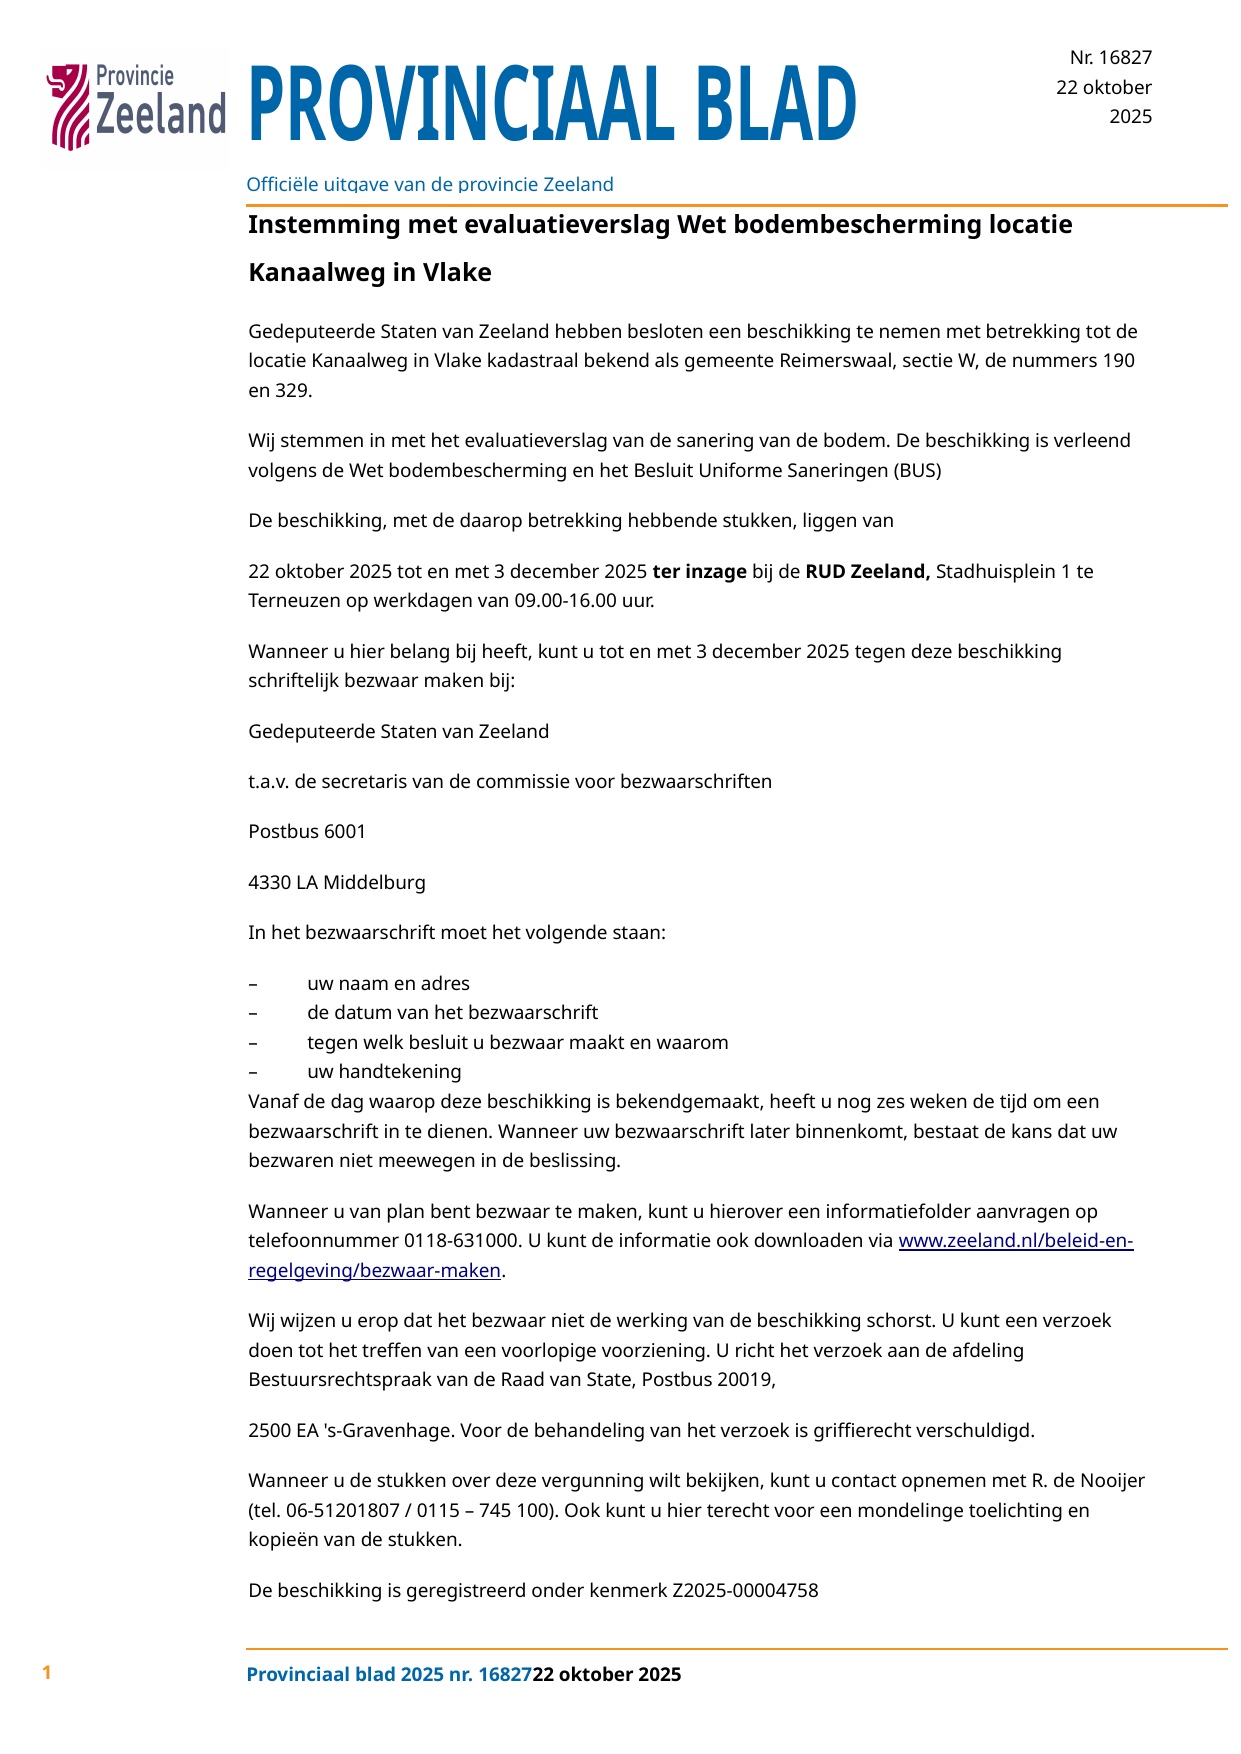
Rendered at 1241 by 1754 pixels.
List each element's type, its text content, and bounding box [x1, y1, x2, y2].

text Postbus 6001 [248, 819, 1152, 844]
list uw handtekening [248, 1059, 1152, 1084]
text Gedeputeerde Staten van Zeeland hebben besloten een beschikking te nemen met betrekking tot de locatie Kanaalweg in Vlake kadastraal bekend als gemeente Reimerswaal, sectie W, de nummers 190 en 329. [248, 318, 1152, 403]
text Vanaf de dag waarop deze beschikking is bekendgemaakt, heeft u nog zes weken de tijd om een bezwaarschrift in te dienen. Wanneer uw bezwaarschrift later binnenkomt, bestaat de kans dat uw bezwaren niet meewegen in de beslissing. [248, 1088, 1152, 1173]
picture [41, 47, 231, 172]
list uw naam en adres [248, 970, 1152, 996]
text Wij wijzen u erop dat het bezwaar niet de werking van de beschikking schorst. U kunt een verzoek doen tot het treffen van een voorlopige voorziening. U richt het verzoek aan de afdeling Bestuursrechtspraak van de Raad van State, Postbus 20019, [248, 1307, 1152, 1392]
list de datum van het bezwaarschrift [248, 999, 1152, 1025]
text 2500 EA 's-Gravenhage. Voor de behandeling van het verzoek is griffierecht verschuldigd. [248, 1417, 1152, 1443]
text Wanneer u de stukken over deze vergunning wilt bekijken, kunt u contact opnemen met R. de Nooijer (tel. 06-51201807 / 0115 – 745 100). Ook kunt u hier terecht voor een mondelinge toelichting en kopieën van de stukken. [248, 1467, 1152, 1552]
text Wij stemmen in met het evaluatieverslag van de sanering van de bodem. De beschikking is verleend volgens de Wet bodembescherming en het Besluit Uniforme Saneringen (BUS) [248, 427, 1152, 483]
text 4330 LA Middelburg [248, 869, 1152, 895]
text Instemming met evaluatieverslag Wet bodembescherming locatie Kanaalweg in Vlake [248, 207, 1152, 288]
text Wanneer u van plan bent bezwaar te maken, kunt u hierover een informatiefolder aanvragen op telefoonnummer 0118-631000. U kunt de informatie ook downloaden via www.zeeland.nl/beleid-en-regelgeving/bezwaar-maken. [248, 1198, 1152, 1283]
list tegen welk besluit u bezwaar maakt en waarom [248, 1029, 1152, 1055]
text In het bezwaarschrift moet het volgende staan: [248, 919, 1152, 945]
text 22 oktober 2025 tot en met 3 december 2025 ter inzage bij de RUD Zeeland, Stadhuisplein 1 te Terneuzen op werkdagen van 09.00-16.00 uur. [248, 558, 1152, 613]
text Wanneer u hier belang bij heeft, kunt u tot en met 3 december 2025 tegen deze beschikking schriftelijk bezwaar maken bij: [248, 638, 1152, 693]
text De beschikking, met de daarop betrekking hebbende stukken, liggen van [248, 507, 1152, 533]
text Gedeputeerde Staten van Zeeland [248, 718, 1152, 744]
text t.a.v. de secretaris van de commissie voor bezwaarschriften [248, 768, 1152, 794]
text De beschikking is geregistreerd onder kenmerk Z2025-00004758 [248, 1577, 1152, 1603]
